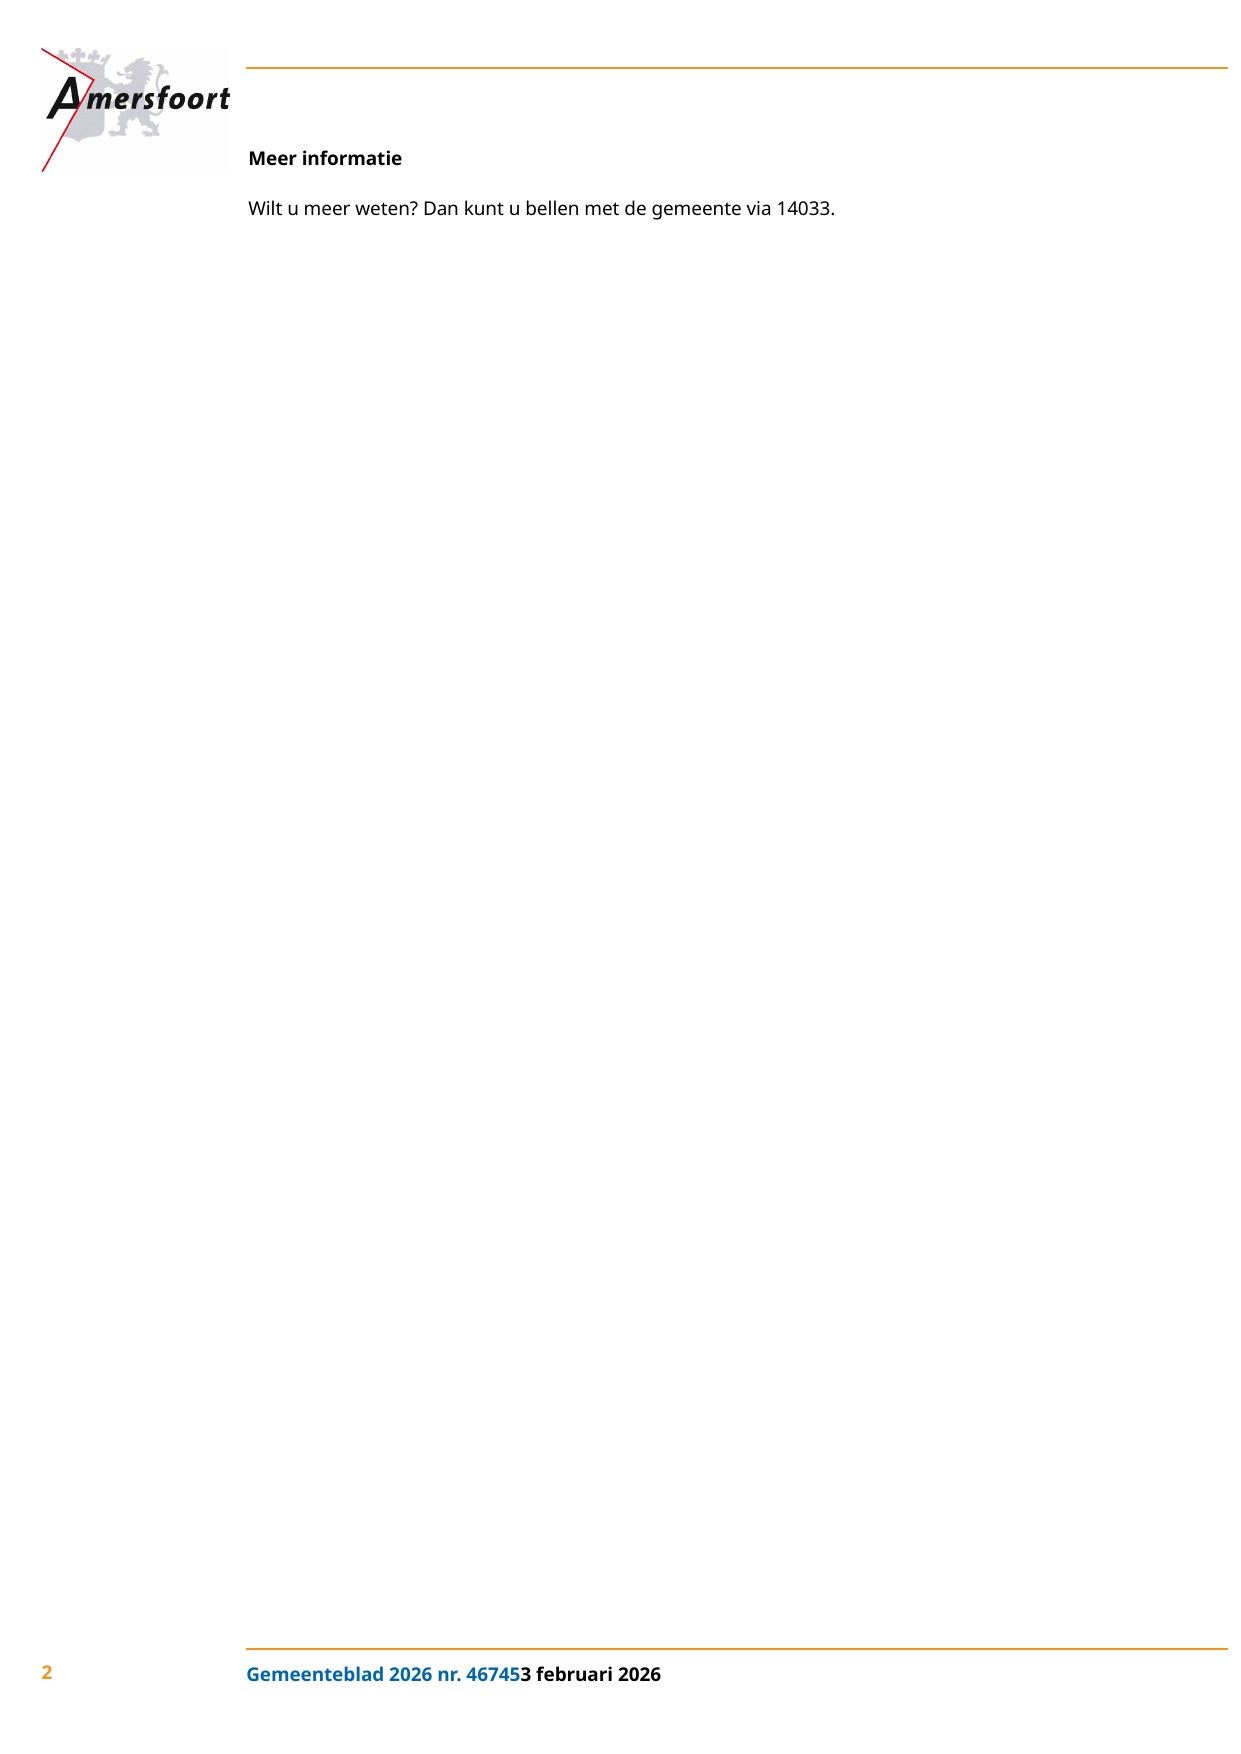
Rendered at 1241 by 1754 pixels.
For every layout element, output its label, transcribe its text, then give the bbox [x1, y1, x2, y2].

picture [41, 47, 231, 172]
text Meer informatie [248, 145, 1152, 171]
text Wilt u meer weten? Dan kunt u bellen met de gemeente via 14033. [248, 196, 1152, 221]
